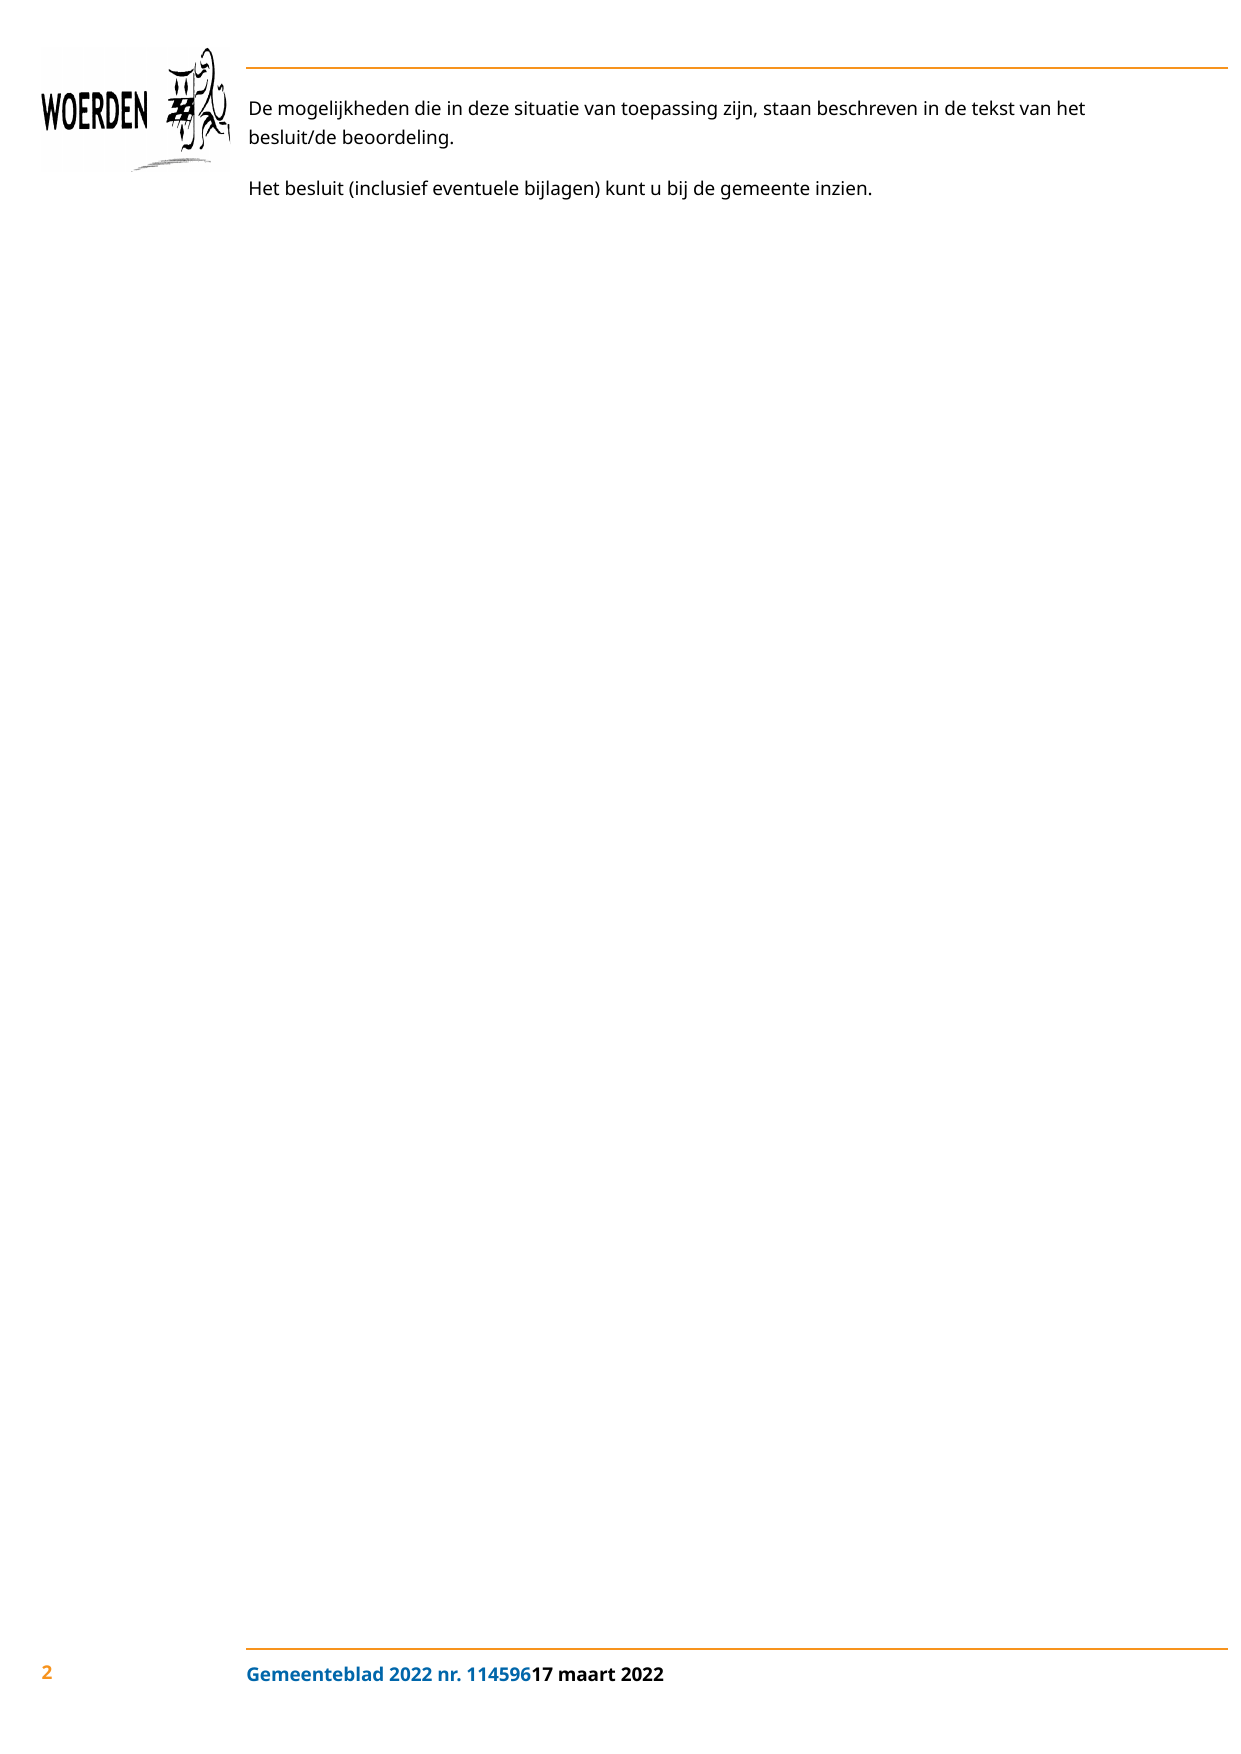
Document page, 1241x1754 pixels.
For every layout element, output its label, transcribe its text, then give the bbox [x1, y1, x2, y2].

picture [41, 47, 231, 172]
text De mogelijkheden die in deze situatie van toepassing zijn, staan beschreven in de tekst van het besluit/de beoordeling. [248, 95, 1152, 150]
text Het besluit (inclusief eventuele bijlagen) kunt u bij de gemeente inzien. [248, 175, 1152, 201]
